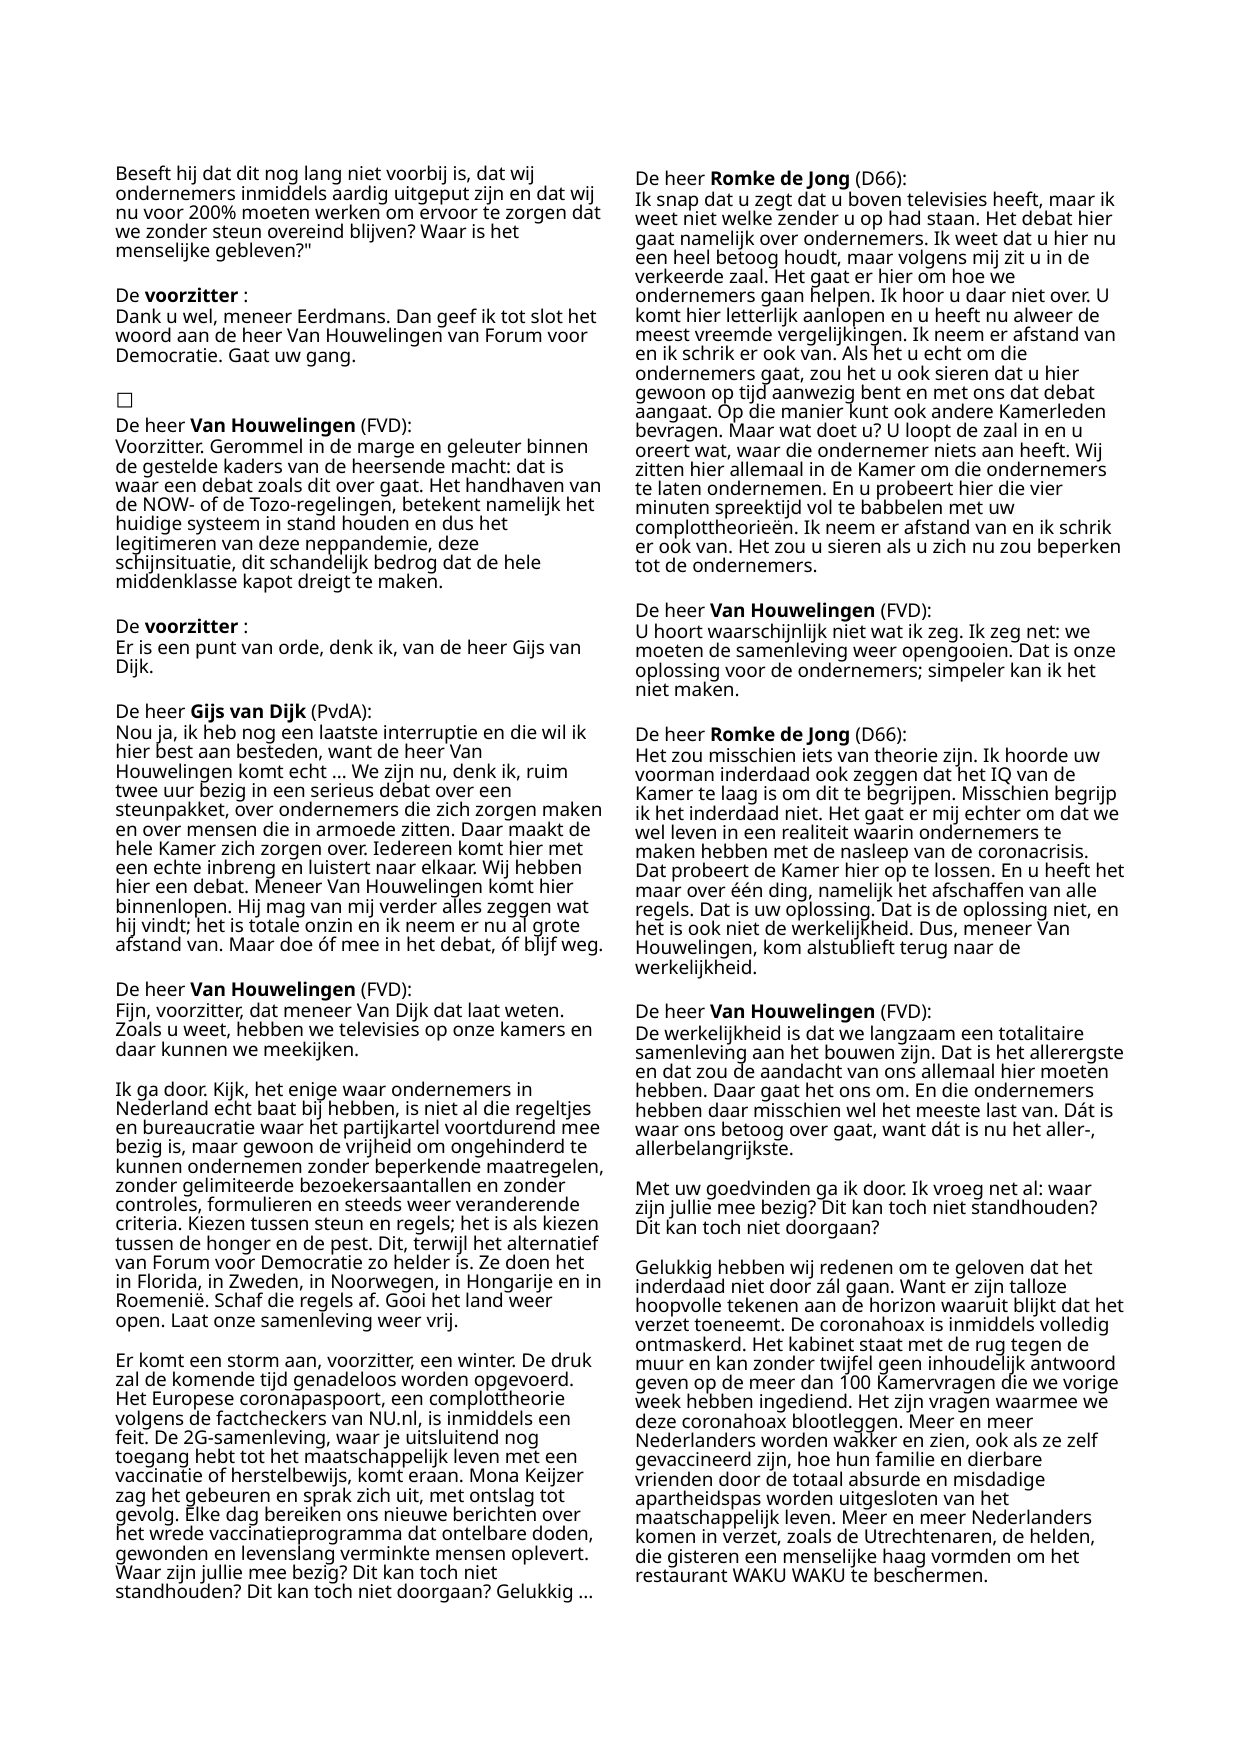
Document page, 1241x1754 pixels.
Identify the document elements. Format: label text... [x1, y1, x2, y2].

text Nou ja, ik heb nog een laatste interruptie en die wil ik hier best aan besteden, want de heer Van Houwelingen komt echt … We zijn nu, denk ik, ruim twee uur bezig in een serieus debat over een steunpakket, over ondernemers die zich zorgen maken en over mensen die in armoede zitten. Daar maakt de hele Kamer zich zorgen over. Iedereen komt hier met een echte inbreng en luistert naar elkaar. Wij hebben hier een debat. Meneer Van Houwelingen komt hier binnenlopen. Hij mag van mij verder alles zeggen wat hij vindt; het is totale onzin en ik neem er nu al grote afstand van. Maar doe óf mee in het debat, óf blijf weg. [115, 724, 605, 955]
text U hoort waarschijnlijk niet wat ik zeg. Ik zeg net: we moeten de samenleving weer opengooien. Dat is onze oplossing voor de ondernemers; simpeler kan ik het niet maken. [635, 623, 1125, 700]
text Gelukkig hebben wij redenen om te geloven dat het inderdaad niet door zál gaan. Want er zijn talloze hoopvolle tekenen aan de horizon waaruit blijkt dat het verzet toeneemt. De coronahoax is inmiddels volledig ontmaskerd. Het kabinet staat met de rug tegen de muur en kan zonder twijfel geen inhoudelijk antwoord geven op de meer dan 100 Kamervragen die we vorige week hebben ingediend. Het zijn vragen waarmee we deze coronahoax blootleggen. Meer en meer Nederlanders worden wakker en zien, ook als ze zelf gevaccineerd zijn, hoe hun familie en dierbare vrienden door de totaal absurde en misdadige apartheidspas worden uitgesloten van het maatschappelijk leven. Meer en meer Nederlanders komen in verzet, zoals de Utrechtenaren, de helden, die gisteren een menselijke haag vormden om het restaurant WAKU WAKU te beschermen. [635, 1259, 1125, 1586]
text Er is een punt van orde, denk ik, van de heer Gijs van Dijk. [115, 639, 605, 678]
text Beseft hij dat dit nog lang niet voorbij is, dat wij ondernemers inmiddels aardig uitgeput zijn en dat wij nu voor 200% moeten werken om ervoor te zorgen dat we zonder steun overeind blijven? Waar is het menselijke gebleven?" [115, 165, 605, 262]
text Ik ga door. Kijk, het enige waar ondernemers in Nederland echt baat bij hebben, is niet al die regeltjes en bureaucratie waar het partijkartel voortdurend mee bezig is, maar gewoon de vrijheid om ongehinderd te kunnen ondernemen zonder beperkende maatregelen, zonder gelimiteerde bezoekersaantallen en zonder controles, formulieren en steeds weer veranderende criteria. Kiezen tussen steun en regels; het is als kiezen tussen de honger en de pest. Dit, terwijl het alternatief van Forum voor Democratie zo helder is. Ze doen het in Florida, in Zweden, in Noorwegen, in Hongarije en in Roemenië. Schaf die regels af. Gooi het land weer open. Laat onze samenleving weer vrij. [115, 1081, 605, 1331]
text Met uw goedvinden ga ik door. Ik vroeg net al: waar zijn jullie mee bezig? Dit kan toch niet standhouden? Dit kan toch niet doorgaan? [635, 1180, 1125, 1238]
text De heer Romke de Jong (D66): [635, 165, 1125, 191]
text Er komt een storm aan, voorzitter, een winter. De druk zal de komende tijd genadeloos worden opgevoerd. Het Europese coronapaspoort, een complottheorie volgens de factcheckers van NU.nl, is inmiddels een feit. De 2G-samenleving, waar je uitsluitend nog toegang hebt tot het maatschappelijk leven met een vaccinatie of herstelbewijs, komt eraan. Mona Keijzer zag het gebeuren en sprak zich uit, met ontslag tot gevolg. Elke dag bereiken ons nieuwe berichten over het wrede vaccinatieprogramma dat ontelbare doden, gewonden en levenslang verminkte mensen oplevert. Waar zijn jullie mee bezig? Dit kan toch niet standhouden? Dit kan toch niet doorgaan? Gelukkig ... [115, 1352, 605, 1602]
text De heer Romke de Jong (D66): [635, 721, 1125, 747]
text De heer Van Houwelingen (FVD): [635, 597, 1125, 623]
text De voorzitter : [115, 613, 605, 639]
text De heer Van Houwelingen (FVD): [115, 976, 605, 1002]
text Voorzitter. Gerommel in de marge en geleuter binnen de gestelde kaders van de heersende macht: dat is waar een debat zoals dit over gaat. Het handhaven van de NOW- of de Tozo-regelingen, betekent namelijk het huidige systeem in stand houden en dus het legitimeren van deze neppandemie, deze schijnsituatie, dit schandelijk bedrog dat de hele middenklasse kapot dreigt te maken. [115, 438, 605, 592]
text De heer Gijs van Dijk (PvdA): [115, 698, 605, 724]
text Fijn, voorzitter, dat meneer Van Dijk dat laat weten. Zoals u weet, hebben we televisies op onze kamers en daar kunnen we meekijken. [115, 1002, 605, 1060]
text ⬜ [115, 387, 605, 413]
text De werkelijkheid is dat we langzaam een totalitaire samenleving aan het bouwen zijn. Dat is het allerergste en dat zou de aandacht van ons allemaal hier moeten hebben. Daar gaat het ons om. En die ondernemers hebben daar misschien wel het meeste last van. Dát is waar ons betoog over gaat, want dát is nu het aller-, allerbelangrijkste. [635, 1024, 1125, 1159]
text Dank u wel, meneer Eerdmans. Dan geef ik tot slot het woord aan de heer Van Houwelingen van Forum voor Democratie. Gaat uw gang. [115, 308, 605, 366]
text Het zou misschien iets van theorie zijn. Ik hoorde uw voorman inderdaad ook zeggen dat het IQ van de Kamer te laag is om dit te begrijpen. Misschien begrijp ik het inderdaad niet. Het gaat er mij echter om dat we wel leven in een realiteit waarin ondernemers te maken hebben met de nasleep van de coronacrisis. Dat probeert de Kamer hier op te lossen. En u heeft het maar over één ding, namelijk het afschaffen van alle regels. Dat is uw oplossing. Dat is de oplossing niet, en het is ook niet de werkelijkheid. Dus, meneer Van Houwelingen, kom alstublieft terug naar de werkelijkheid. [635, 747, 1125, 978]
text De heer Van Houwelingen (FVD): [115, 413, 605, 438]
text De heer Van Houwelingen (FVD): [635, 999, 1125, 1024]
text De voorzitter : [115, 282, 605, 308]
text Ik snap dat u zegt dat u boven televisies heeft, maar ik weet niet welke zender u op had staan. Het debat hier gaat namelijk over ondernemers. Ik weet dat u hier nu een heel betoog houdt, maar volgens mij zit u in de verkeerde zaal. Het gaat er hier om hoe we ondernemers gaan helpen. Ik hoor u daar niet over. U komt hier letterlijk aanlopen en u heeft nu alweer de meest vreemde vergelijkingen. Ik neem er afstand van en ik schrik er ook van. Als het u echt om die ondernemers gaat, zou het u ook sieren dat u hier gewoon op tijd aanwezig bent en met ons dat debat aangaat. Op die manier kunt ook andere Kamerleden bevragen. Maar wat doet u? U loopt de zaal in en u oreert wat, waar die ondernemer niets aan heeft. Wij zitten hier allemaal in de Kamer om die ondernemers te laten ondernemen. En u probeert hier die vier minuten spreektijd vol te babbelen met uw complottheorieën. Ik neem er afstand van en ik schrik er ook van. Het zou u sieren als u zich nu zou beperken tot de ondernemers. [635, 191, 1125, 576]
